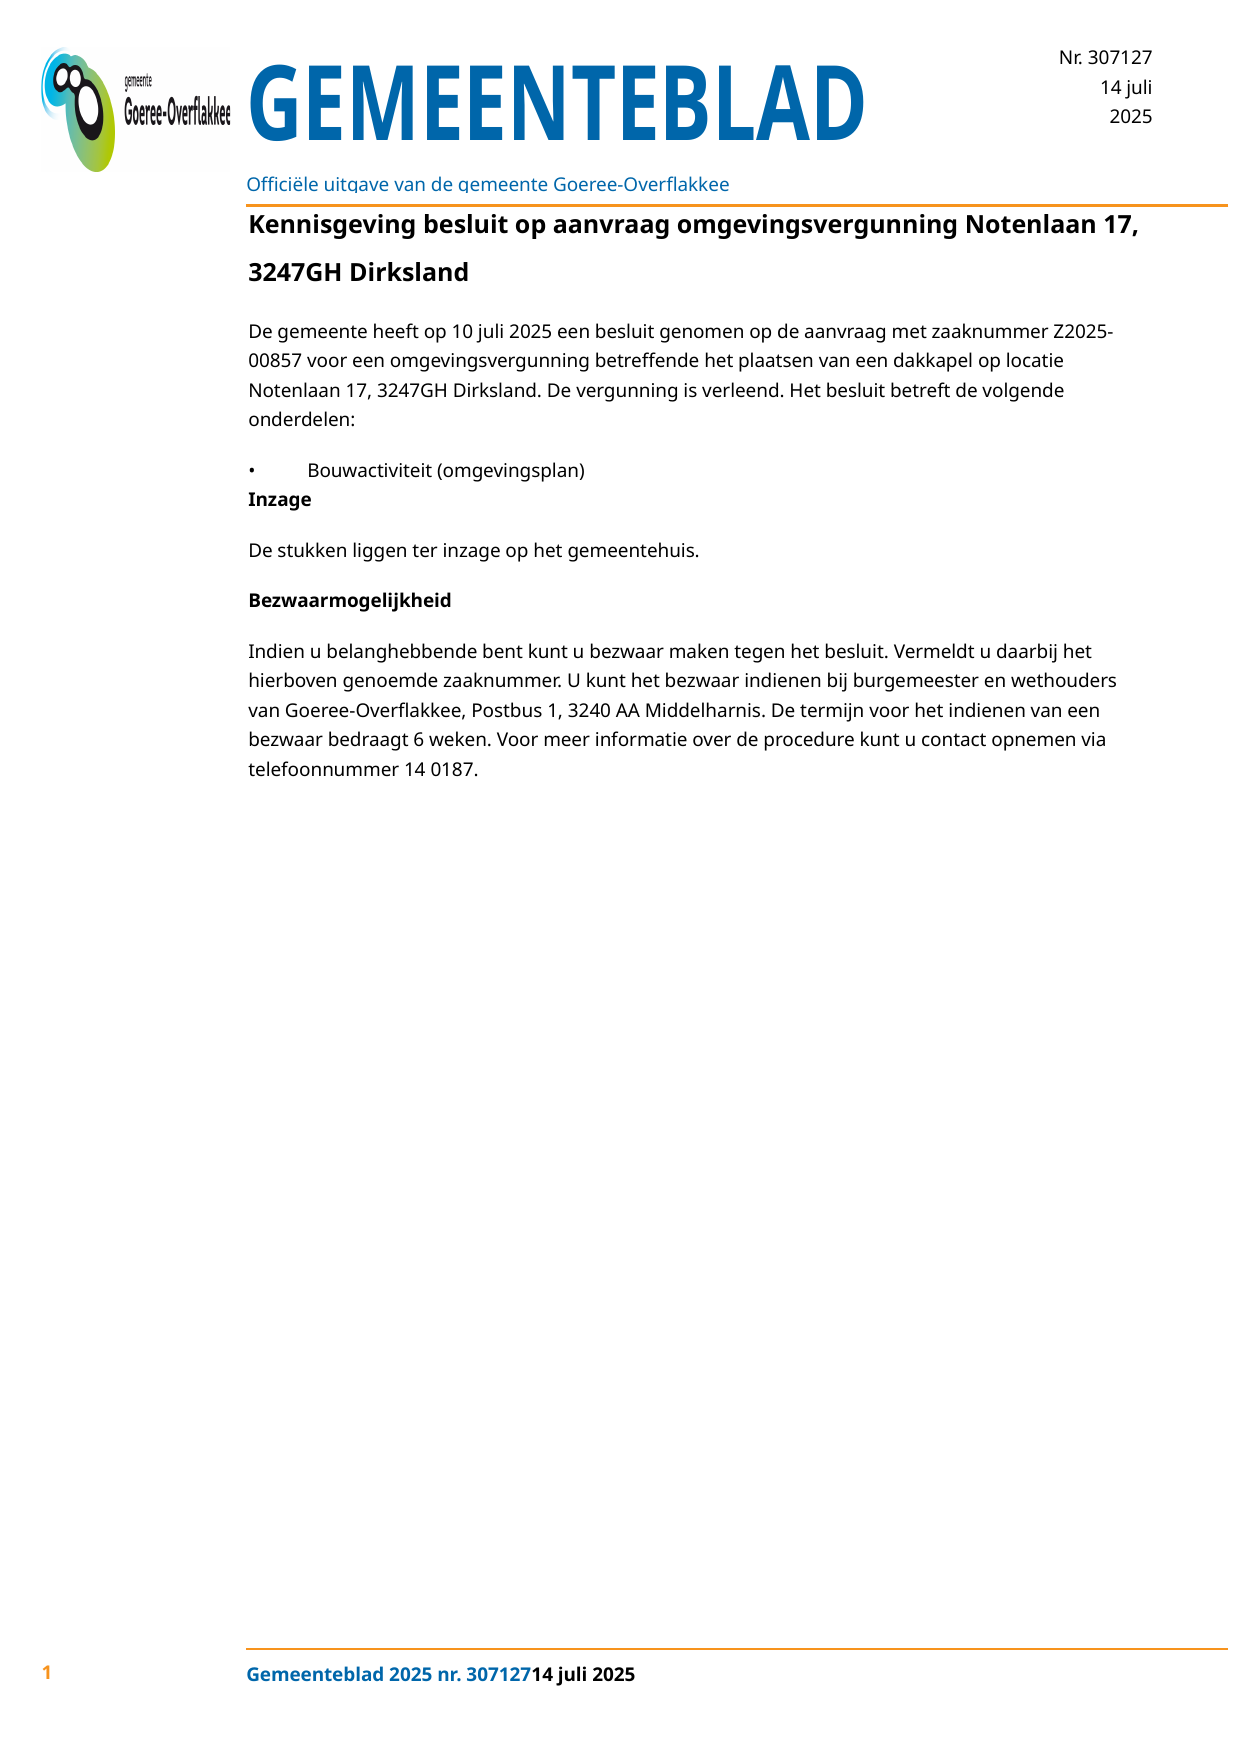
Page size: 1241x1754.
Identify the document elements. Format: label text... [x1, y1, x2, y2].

picture [41, 47, 231, 172]
text Kennisgeving besluit op aanvraag omgevingsvergunning Notenlaan 17, 3247GH Dirksland [248, 207, 1152, 288]
text Bezwaarmogelijkheid [248, 587, 1152, 613]
text Inzage [248, 487, 1152, 512]
text De stukken liggen ter inzage op het gemeentehuis. [248, 537, 1152, 563]
text Indien u belanghebbende bent kunt u bezwaar maken tegen het besluit. Vermeldt u daarbij het hierboven genoemde zaaknummer. U kunt het bezwaar indienen bij burgemeester en wethouders van Goeree-Overflakkee, Postbus 1, 3240 AA Middelharnis. De termijn voor het indienen van een bezwaar bedraagt 6 weken. Voor meer informatie over de procedure kunt u contact opnemen via telefoonnummer 14 0187. [248, 638, 1152, 782]
text De gemeente heeft op 10 juli 2025 een besluit genomen op de aanvraag met zaaknummer Z2025-00857 voor een omgevingsvergunning betreffende het plaatsen van een dakkapel op locatie Notenlaan 17, 3247GH Dirksland. De vergunning is verleend. Het besluit betreft de volgende onderdelen: [248, 318, 1152, 432]
list Bouwactiviteit (omgevingsplan) [248, 457, 1152, 483]
